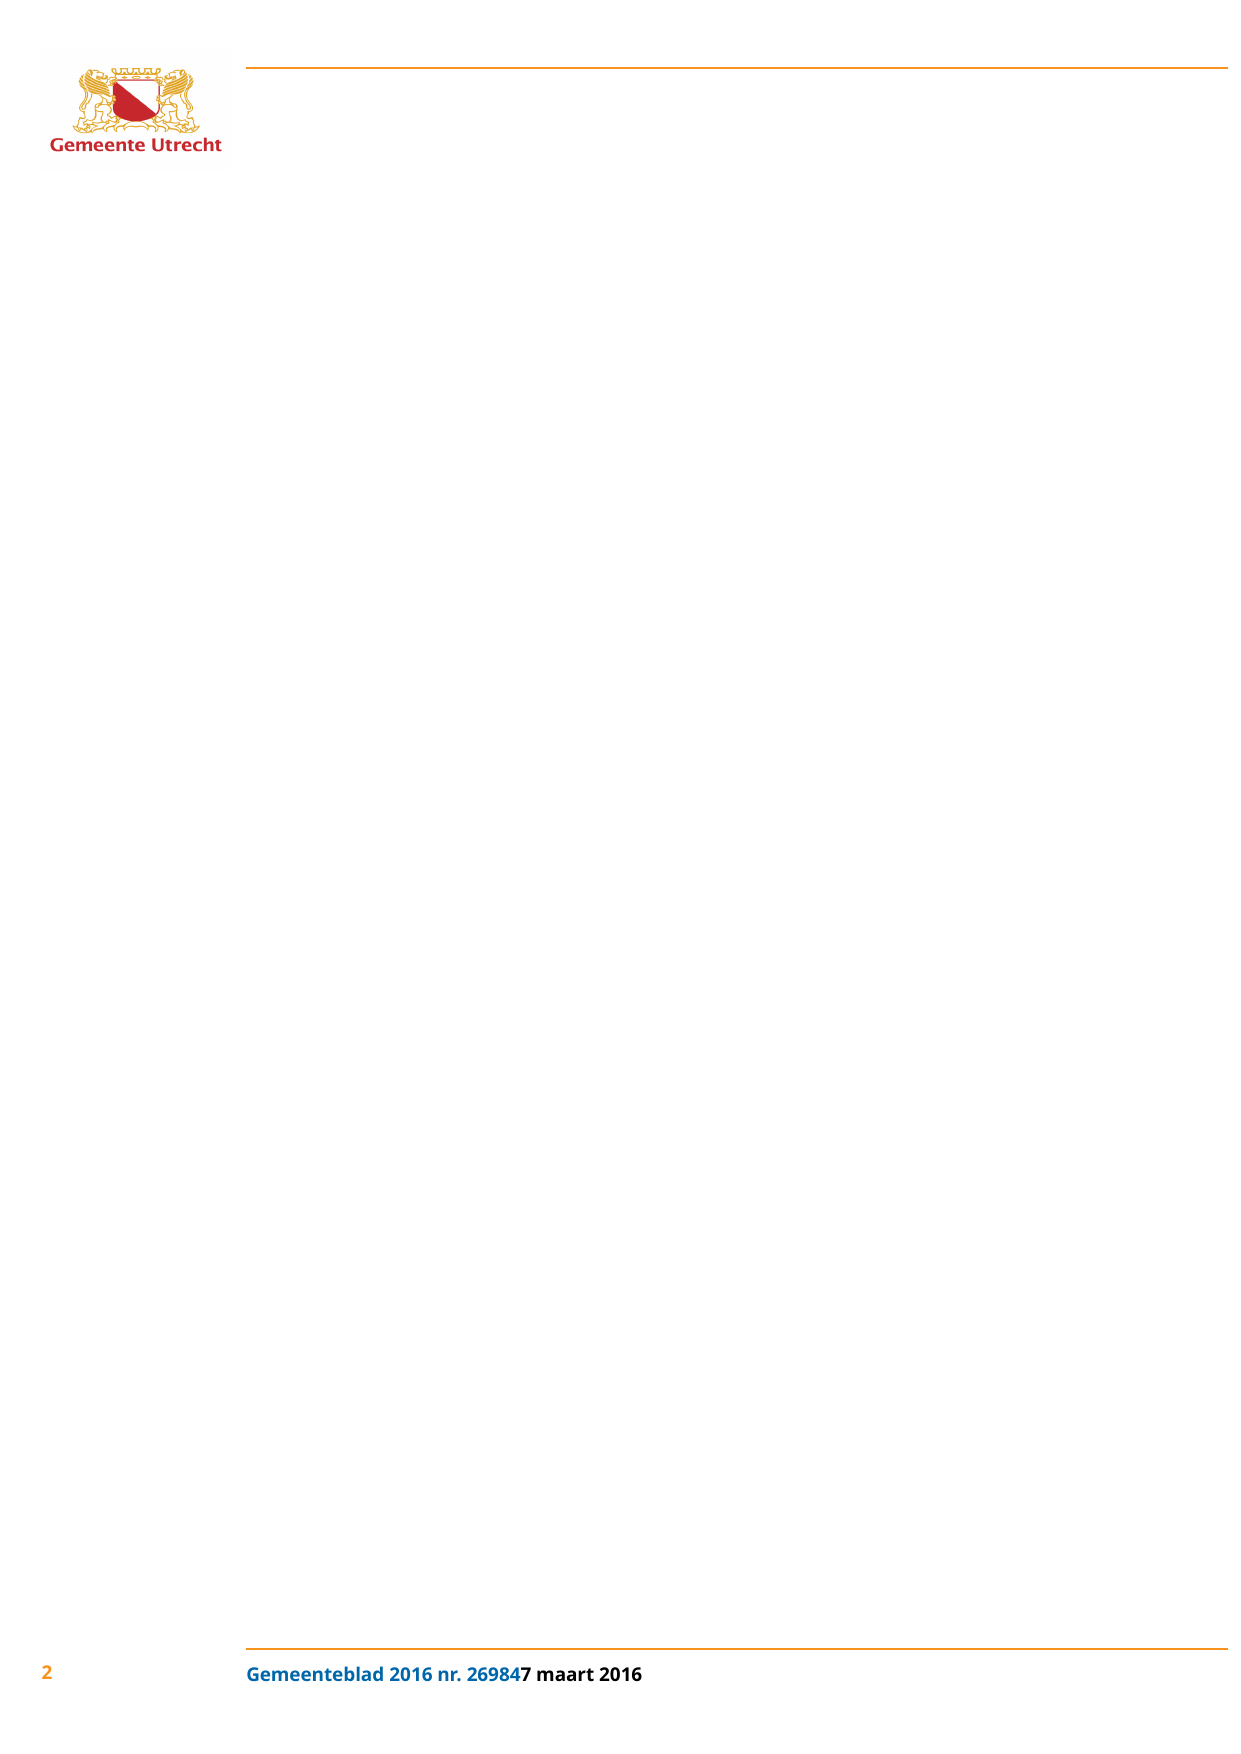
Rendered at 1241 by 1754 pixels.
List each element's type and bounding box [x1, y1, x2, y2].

picture [41, 47, 231, 172]
